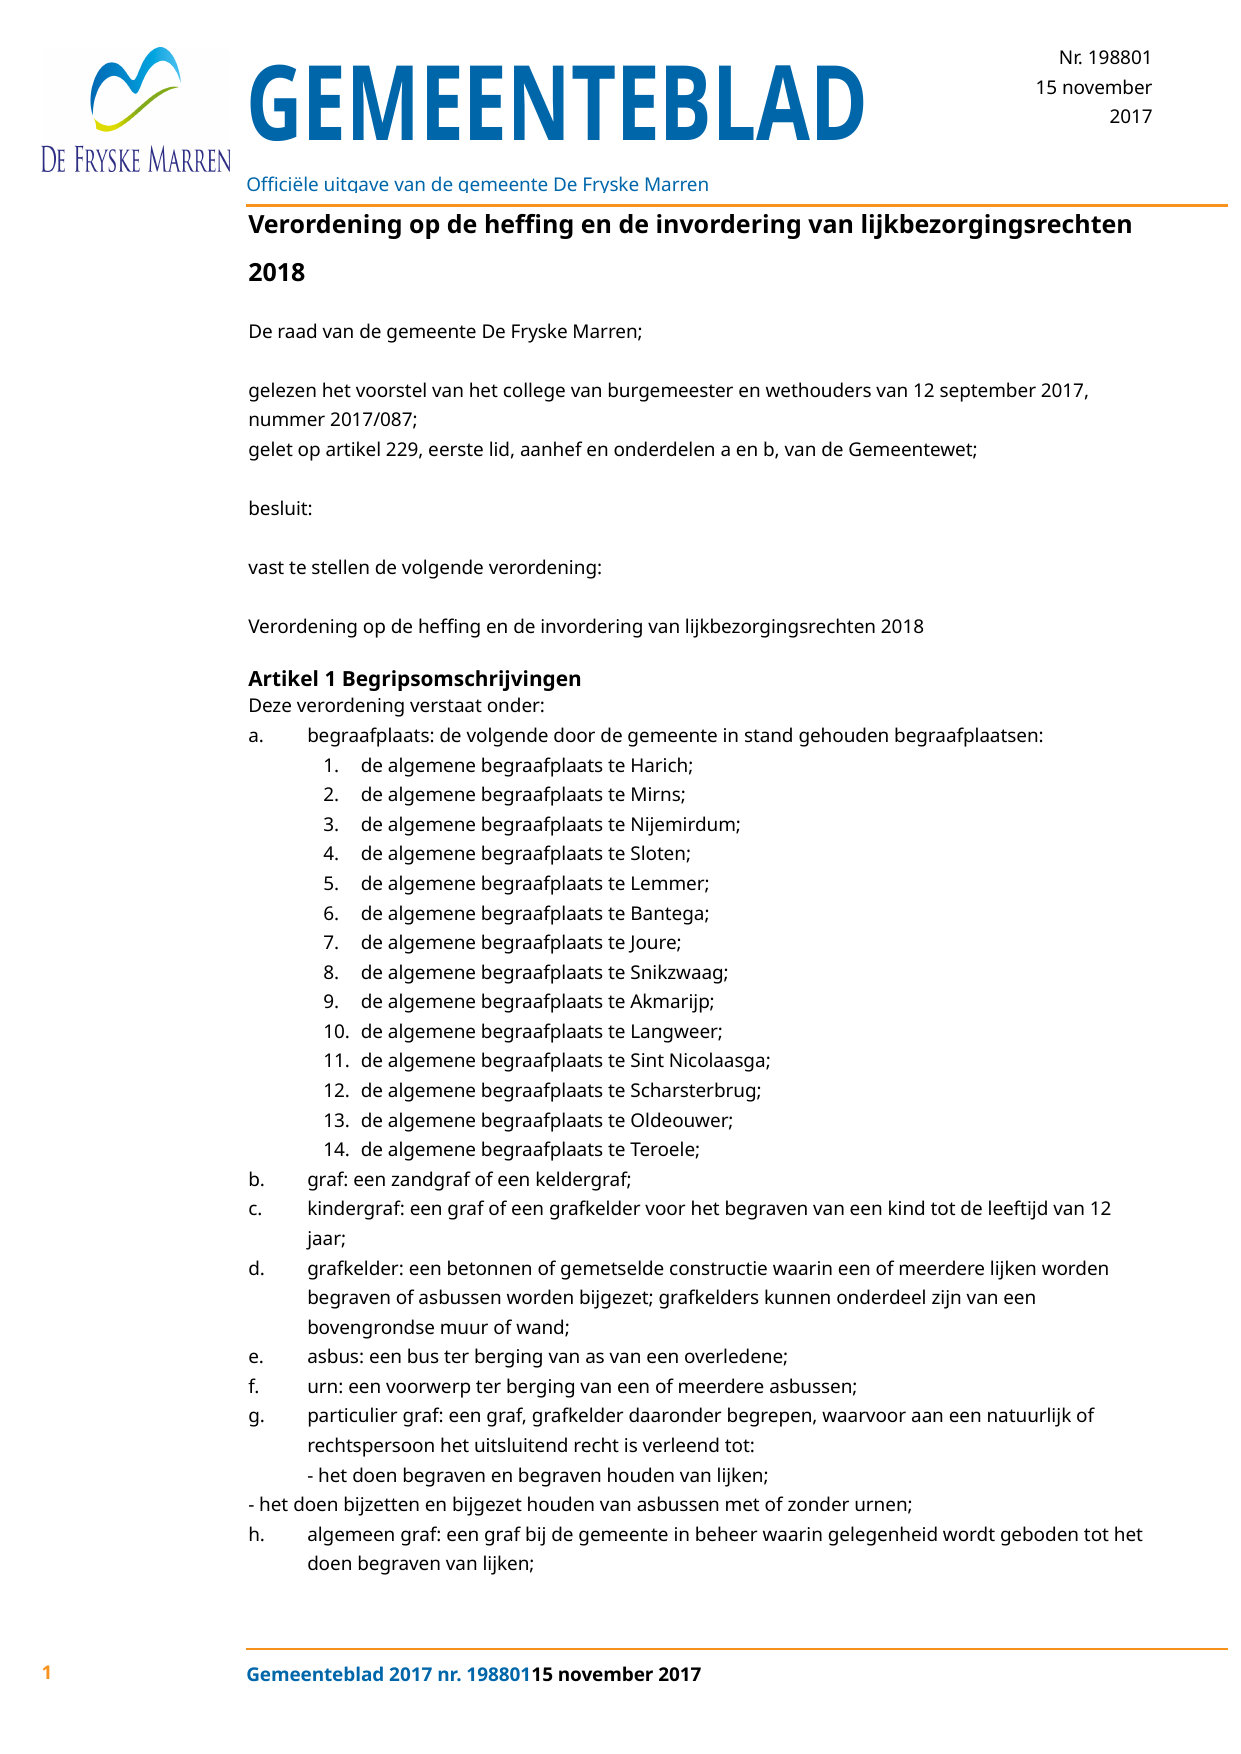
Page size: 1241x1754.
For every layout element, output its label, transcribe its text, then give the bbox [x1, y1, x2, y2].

text gelet op artikel 229, eerste lid, aanhef en onderdelen a en b, van de Gemeentewet; [248, 436, 1152, 462]
list de algemene begraafplaats te Nijemirdum; [323, 811, 1152, 837]
list de algemene begraafplaats te Snikzwaag; [323, 959, 1152, 984]
list de algemene begraafplaats te Lemmer; [323, 870, 1152, 896]
list de algemene begraafplaats te Akmarijp; [323, 988, 1152, 1014]
list de algemene begraafplaats te Langweer; [323, 1018, 1152, 1044]
text - het doen bijzetten en bijgezet houden van asbussen met of zonder urnen; [248, 1491, 1152, 1517]
list de algemene begraafplaats te Sint Nicolaasga; [323, 1048, 1152, 1073]
text De raad van de gemeente De Fryske Marren; [248, 318, 1152, 344]
list de algemene begraafplaats te Sloten; [323, 841, 1152, 866]
text Verordening op de heffing en de invordering van lijkbezorgingsrechten 2018 [248, 614, 1152, 639]
list begraafplaats: de volgende door de gemeente in stand gehouden begraafplaatsen: [248, 722, 1152, 748]
text besluit: [248, 495, 1152, 521]
list de algemene begraafplaats te Scharsterbrug; [323, 1077, 1152, 1103]
text gelezen het voorstel van het college van burgemeester en wethouders van 12 september 2017, nummer 2017/087; [248, 377, 1152, 432]
text Deze verordening verstaat onder: [248, 693, 1152, 718]
list graf: een zandgraf of een keldergraf; [248, 1166, 1152, 1192]
list de algemene begraafplaats te Bantega; [323, 900, 1152, 925]
list kindergraf: een graf of een grafkelder voor het begraven van een kind tot de leeftijd van 12 jaar; [248, 1196, 1152, 1251]
list grafkelder: een betonnen of gemetselde constructie waarin een of meerdere lijken worden begraven of asbussen worden bijgezet; grafkelders kunnen onderdeel zijn van een bovengrondse muur of wand; [248, 1255, 1152, 1339]
list urn: een voorwerp ter berging van een of meerdere asbussen; [248, 1373, 1152, 1399]
list algemeen graf: een graf bij de gemeente in beheer waarin gelegenheid wordt geboden tot het doen begraven van lijken; [248, 1521, 1152, 1576]
list de algemene begraafplaats te Joure; [323, 929, 1152, 955]
text Verordening op de heffing en de invordering van lijkbezorgingsrechten 2018 [248, 207, 1152, 288]
list de algemene begraafplaats te Mirns; [323, 781, 1152, 807]
picture [41, 47, 231, 172]
list asbus: een bus ter berging van as van een overledene; [248, 1343, 1152, 1369]
list particulier graf: een graf, grafkelder daaronder begrepen, waarvoor aan een natuurlijk of rechtspersoon het uitsluitend recht is verleend tot: [248, 1403, 1152, 1458]
list de algemene begraafplaats te Oldeouwer; [323, 1107, 1152, 1132]
text Artikel 1 Begripsomschrijvingen [248, 664, 1152, 693]
text vast te stellen de volgende verordening: [248, 554, 1152, 580]
list - het doen begraven en begraven houden van lijken; [248, 1462, 1152, 1487]
list de algemene begraafplaats te Teroele; [323, 1136, 1152, 1162]
list de algemene begraafplaats te Harich; [323, 752, 1152, 777]
